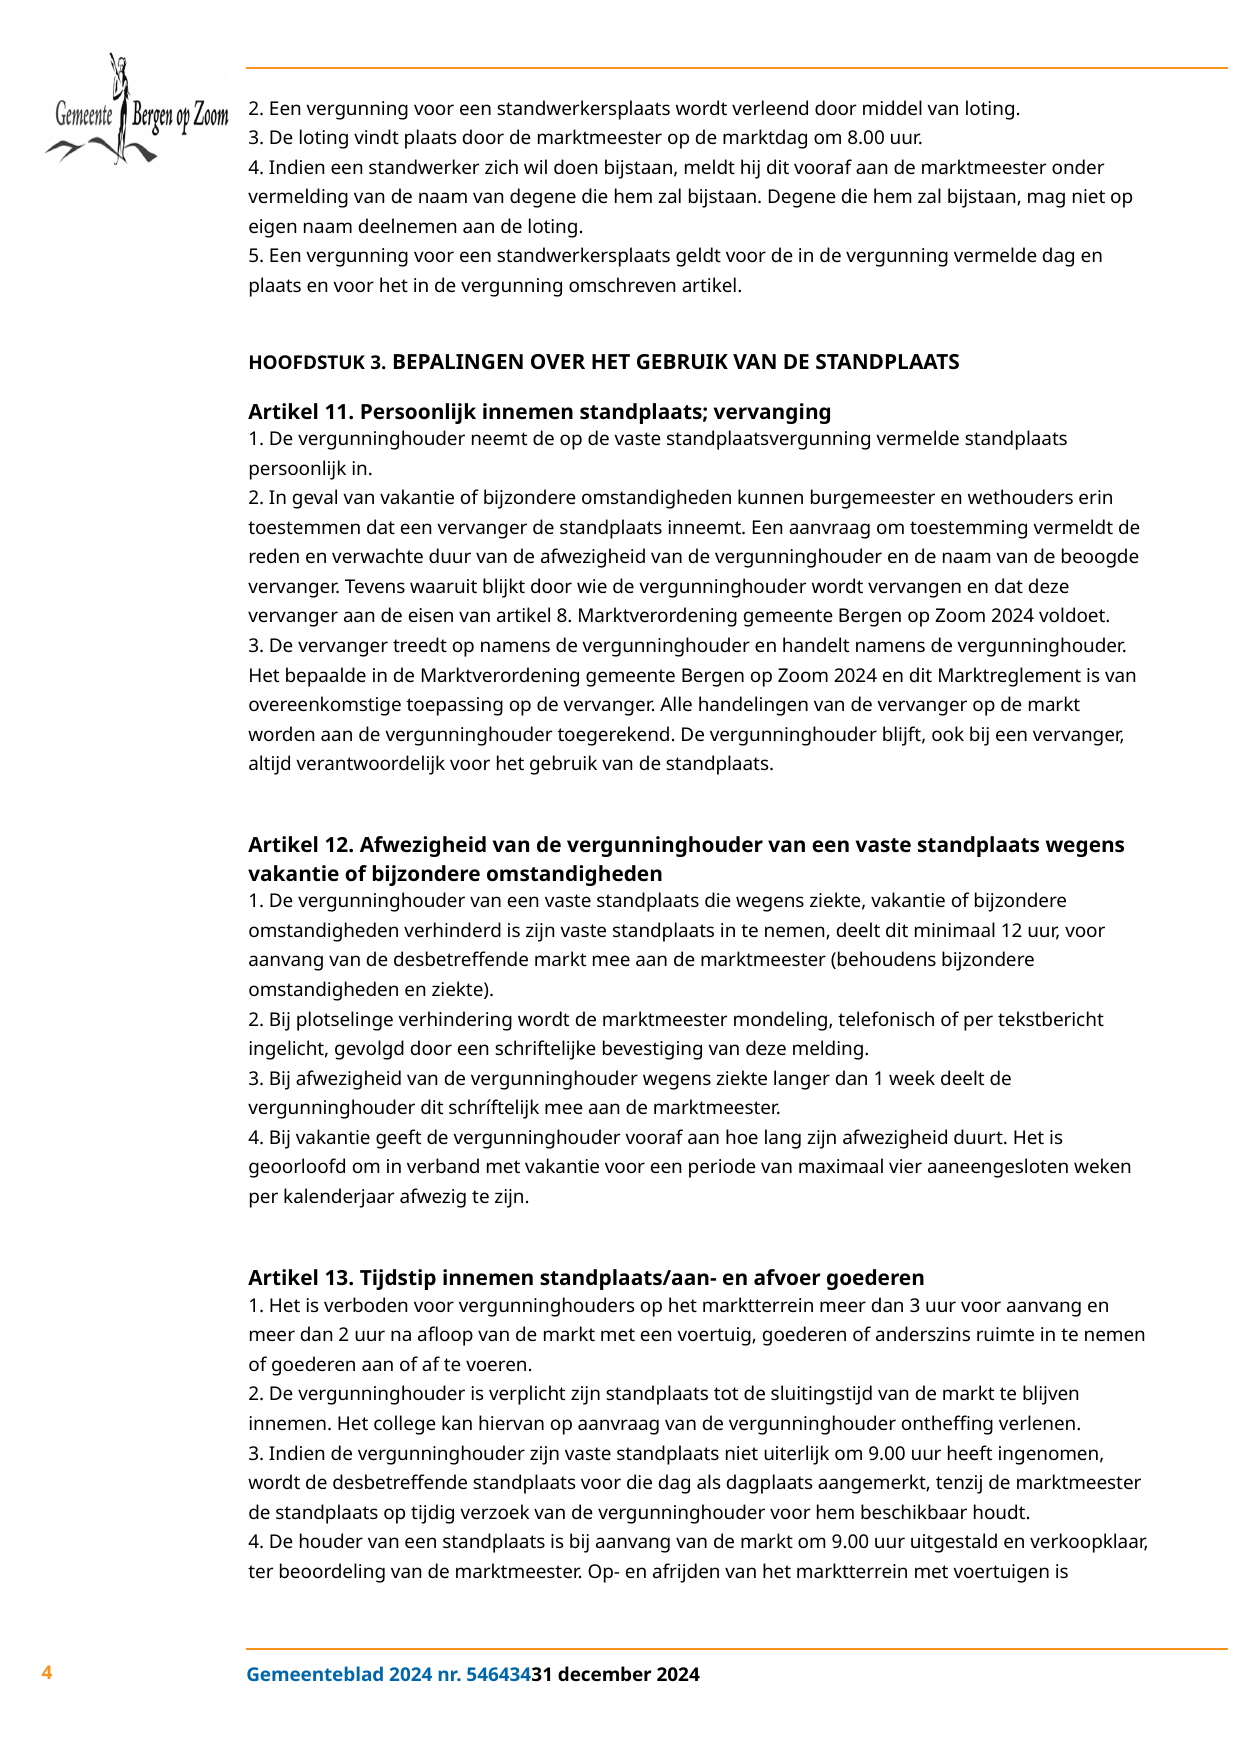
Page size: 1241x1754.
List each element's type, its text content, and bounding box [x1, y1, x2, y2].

text Artikel 11. Persoonlijk innemen standplaats; vervanging [248, 397, 1152, 425]
text 3. De loting vindt plaats door de marktmeester op de marktdag om 8.00 uur. [248, 124, 1152, 150]
text 4. De houder van een standplaats is bij aanvang van de markt om 9.00 uur uitgestald en verkoopklaar, ter beoordeling van de marktmeester. Op- en afrijden van het marktterrein met voertuigen is [248, 1528, 1152, 1584]
text 3. Indien de vergunninghouder zijn vaste standplaats niet uiterlijk om 9.00 uur heeft ingenomen, wordt de desbetreffende standplaats voor die dag als dagplaats aangemerkt, tenzij de marktmeester de standplaats op tijdig verzoek van de vergunninghouder voor hem beschikbaar houdt. [248, 1440, 1152, 1524]
text 3. Bij afwezigheid van de vergunninghouder wegens ziekte langer dan 1 week deelt de vergunninghouder dit schríftelijk mee aan de marktmeester. [248, 1065, 1152, 1120]
text 2. In geval van vakantie of bijzondere omstandigheden kunnen burgemeester en wethouders erin toestemmen dat een vervanger de standplaats inneemt. Een aanvraag om toestemming vermeldt de reden en verwachte duur van de afwezigheid van de vergunninghouder en de naam van de beoogde vervanger. Tevens waaruit blijkt door wie de vergunninghouder wordt vervangen en dat deze vervanger aan de eisen van artikel 8. Marktverordening gemeente Bergen op Zoom 2024 voldoet. [248, 484, 1152, 628]
text 2. Een vergunning voor een standwerkersplaats wordt verleend door middel van loting. [248, 95, 1152, 121]
text HOOFDSTUK 3. BEPALINGEN OVER HET GEBRUIK VAN DE STANDPLAATS [248, 347, 1152, 376]
picture [41, 47, 231, 172]
text Artikel 13. Tijdstip innemen standplaats/aan- en afvoer goederen [248, 1263, 1152, 1292]
text 2. De vergunninghouder is verplicht zijn standplaats tot de sluitingstijd van de markt te blijven innemen. Het college kan hiervan op aanvraag van de vergunninghouder ontheffing verlenen. [248, 1381, 1152, 1436]
text 1. De vergunninghouder neemt de op de vaste standplaatsvergunning vermelde standplaats persoonlijk in. [248, 425, 1152, 481]
text 1. De vergunninghouder van een vaste standplaats die wegens ziekte, vakantie of bijzondere omstandigheden verhinderd is zijn vaste standplaats in te nemen, deelt dit minimaal 12 uur, voor aanvang van de desbetreffende markt mee aan de marktmeester (behoudens bijzondere omstandigheden en ziekte). [248, 887, 1152, 1002]
text 3. De vervanger treedt op namens de vergunninghouder en handelt namens de vergunninghouder. Het bepaalde in de Marktverordening gemeente Bergen op Zoom 2024 en dit Marktreglement is van overeenkomstige toepassing op de vervanger. Alle handelingen van de vervanger op de markt worden aan de vergunninghouder toegerekend. De vergunninghouder blijft, ook bij een vervanger, altijd verantwoordelijk voor het gebruik van de standplaats. [248, 632, 1152, 776]
text 2. Bij plotselinge verhindering wordt de marktmeester mondeling, telefonisch of per tekstbericht ingelicht, gevolgd door een schriftelijke bevestiging van deze melding. [248, 1006, 1152, 1061]
text 4. Indien een standwerker zich wil doen bijstaan, meldt hij dit vooraf aan de marktmeester onder vermelding van de naam van degene die hem zal bijstaan. Degene die hem zal bijstaan, mag niet op eigen naam deelnemen aan de loting. [248, 154, 1152, 239]
text Artikel 12. Afwezigheid van de vergunninghouder van een vaste standplaats wegens vakantie of bijzondere omstandigheden [248, 831, 1152, 887]
text 1. Het is verboden voor vergunninghouders op het marktterrein meer dan 3 uur voor aanvang en meer dan 2 uur na afloop van de markt met een voertuig, goederen of anderszins ruimte in te nemen of goederen aan of af te voeren. [248, 1292, 1152, 1377]
text 4. Bij vakantie geeft de vergunninghouder vooraf aan hoe lang zijn afwezigheid duurt. Het is geoorloofd om in verband met vakantie voor een periode van maximaal vier aaneengesloten weken per kalenderjaar afwezig te zijn. [248, 1124, 1152, 1209]
text 5. Een vergunning voor een standwerkersplaats geldt voor de in de vergunning vermelde dag en plaats en voor het in de vergunning omschreven artikel. [248, 243, 1152, 298]
